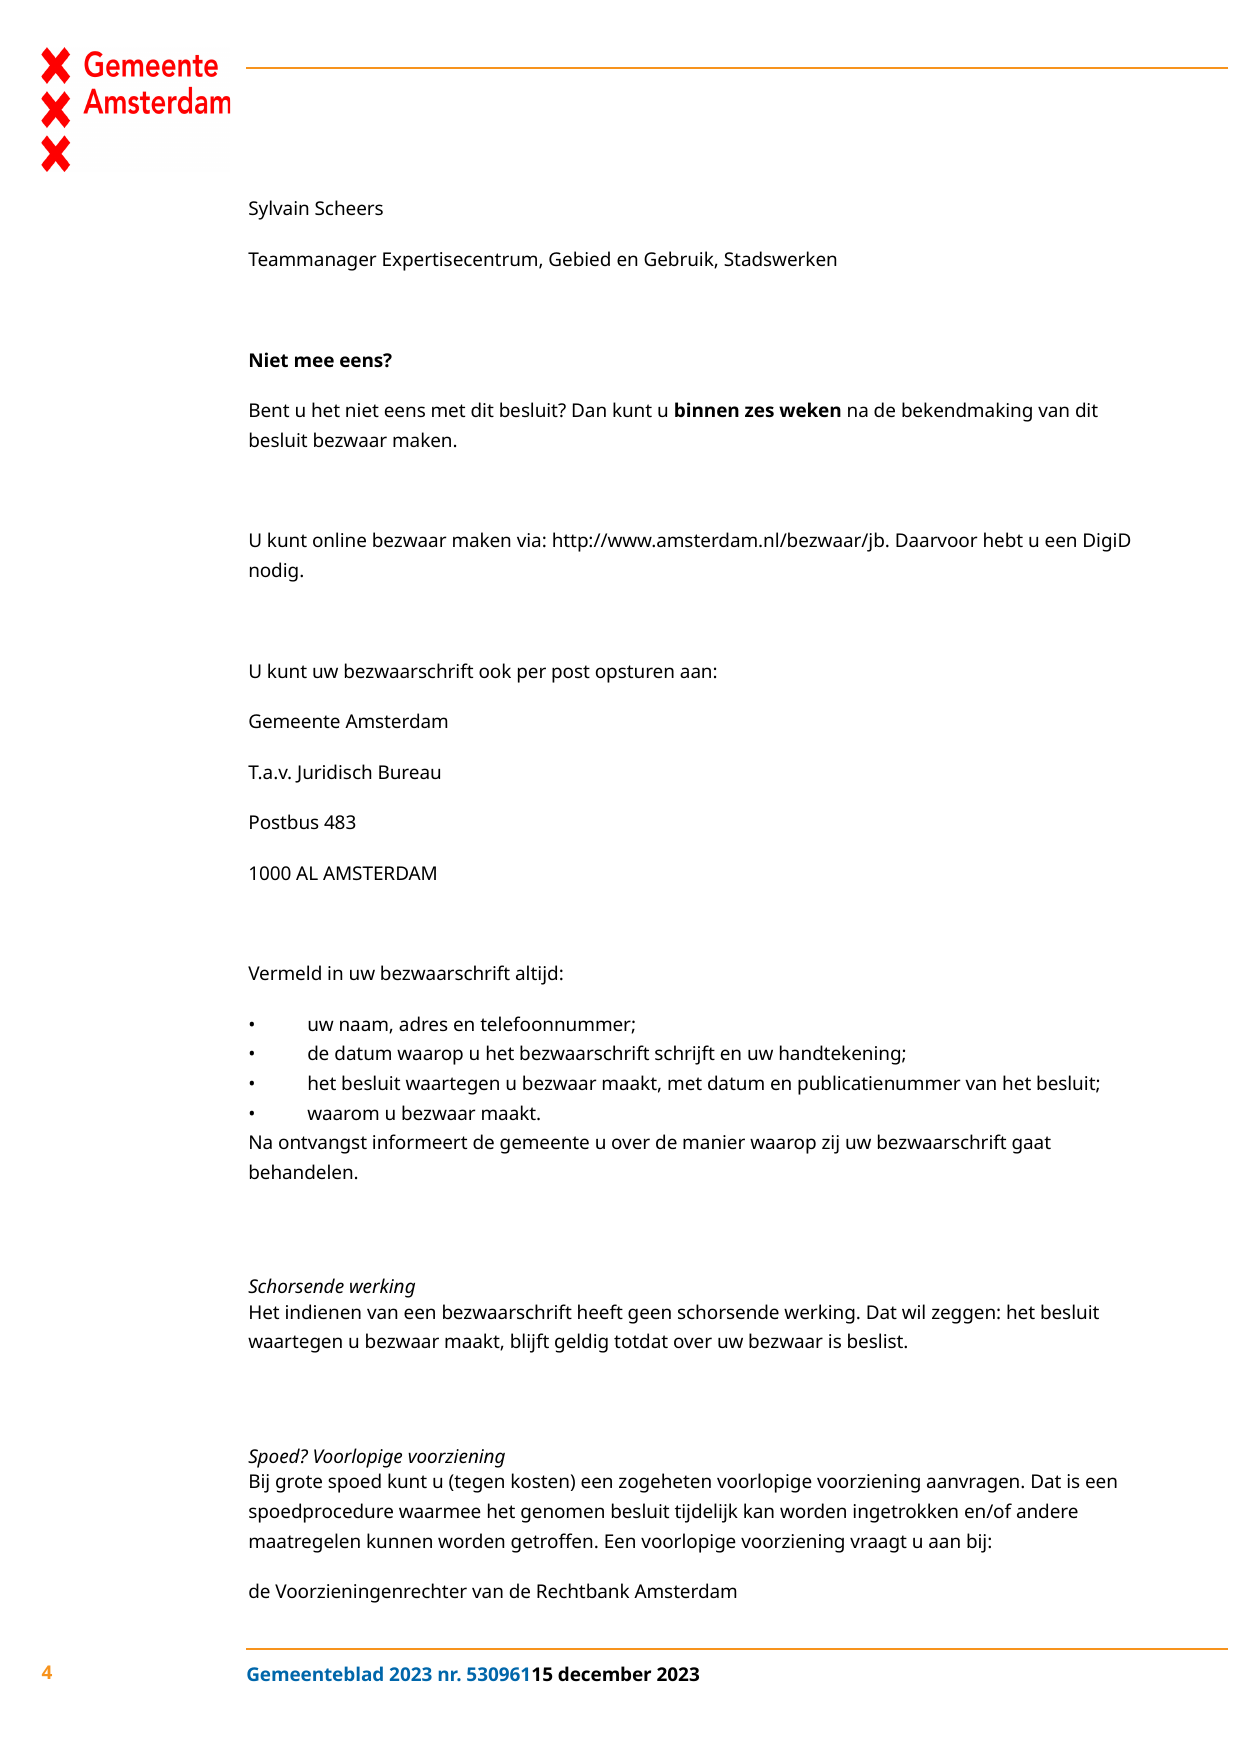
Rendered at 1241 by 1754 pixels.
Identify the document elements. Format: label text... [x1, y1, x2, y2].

picture [41, 47, 231, 172]
list uw naam, adres en telefoonnummer; [248, 1011, 1152, 1037]
text Vermeld in uw bezwaarschrift altijd: [248, 961, 1152, 986]
text 1000 AL AMSTERDAM [248, 860, 1152, 886]
list waarom u bezwaar maakt. [248, 1100, 1152, 1126]
text T.a.v. Juridisch Bureau [248, 759, 1152, 785]
list het besluit waartegen u bezwaar maakt, met datum en publicatienummer van het besluit; [248, 1070, 1152, 1096]
text Schorsende werking [248, 1273, 1152, 1299]
text Het indienen van een bezwaarschrift heeft geen schorsende werking. Dat wil zeggen: het besluit waartegen u bezwaar maakt, blijft geldig totdat over uw bezwaar is beslist. [248, 1299, 1152, 1354]
text Postbus 483 [248, 809, 1152, 835]
text Sylvain Scheers [248, 196, 1152, 221]
text U kunt uw bezwaarschrift ook per post opsturen aan: [248, 658, 1152, 684]
text U kunt online bezwaar maken via: http://www.amsterdam.nl/bezwaar/jb. Daarvoor hebt u een DigiD nodig. [248, 528, 1152, 583]
text Spoed? Voorlopige voorziening [248, 1443, 1152, 1469]
list de datum waarop u het bezwaarschrift schrijft en uw handtekening; [248, 1041, 1152, 1066]
text Gemeente Amsterdam [248, 708, 1152, 734]
text Bij grote spoed kunt u (tegen kosten) een zogeheten voorlopige voorziening aanvragen. Dat is een spoedprocedure waarmee het genomen besluit tijdelijk kan worden ingetrokken en/of andere maatregelen kunnen worden getroffen. Een voorlopige voorziening vraagt u aan bij: [248, 1469, 1152, 1554]
text Teammanager Expertisecentrum, Gebied en Gebruik, Stadswerken [248, 246, 1152, 272]
text Na ontvangst informeert de gemeente u over de manier waarop zij uw bezwaarschrift gaat behandelen. [248, 1129, 1152, 1185]
text de Voorzieningenrechter van de Rechtbank Amsterdam [248, 1578, 1152, 1604]
text Bent u het niet eens met dit besluit? Dan kunt u binnen zes weken na de bekendmaking van dit besluit bezwaar maken. [248, 397, 1152, 453]
text Niet mee eens? [248, 347, 1152, 373]
